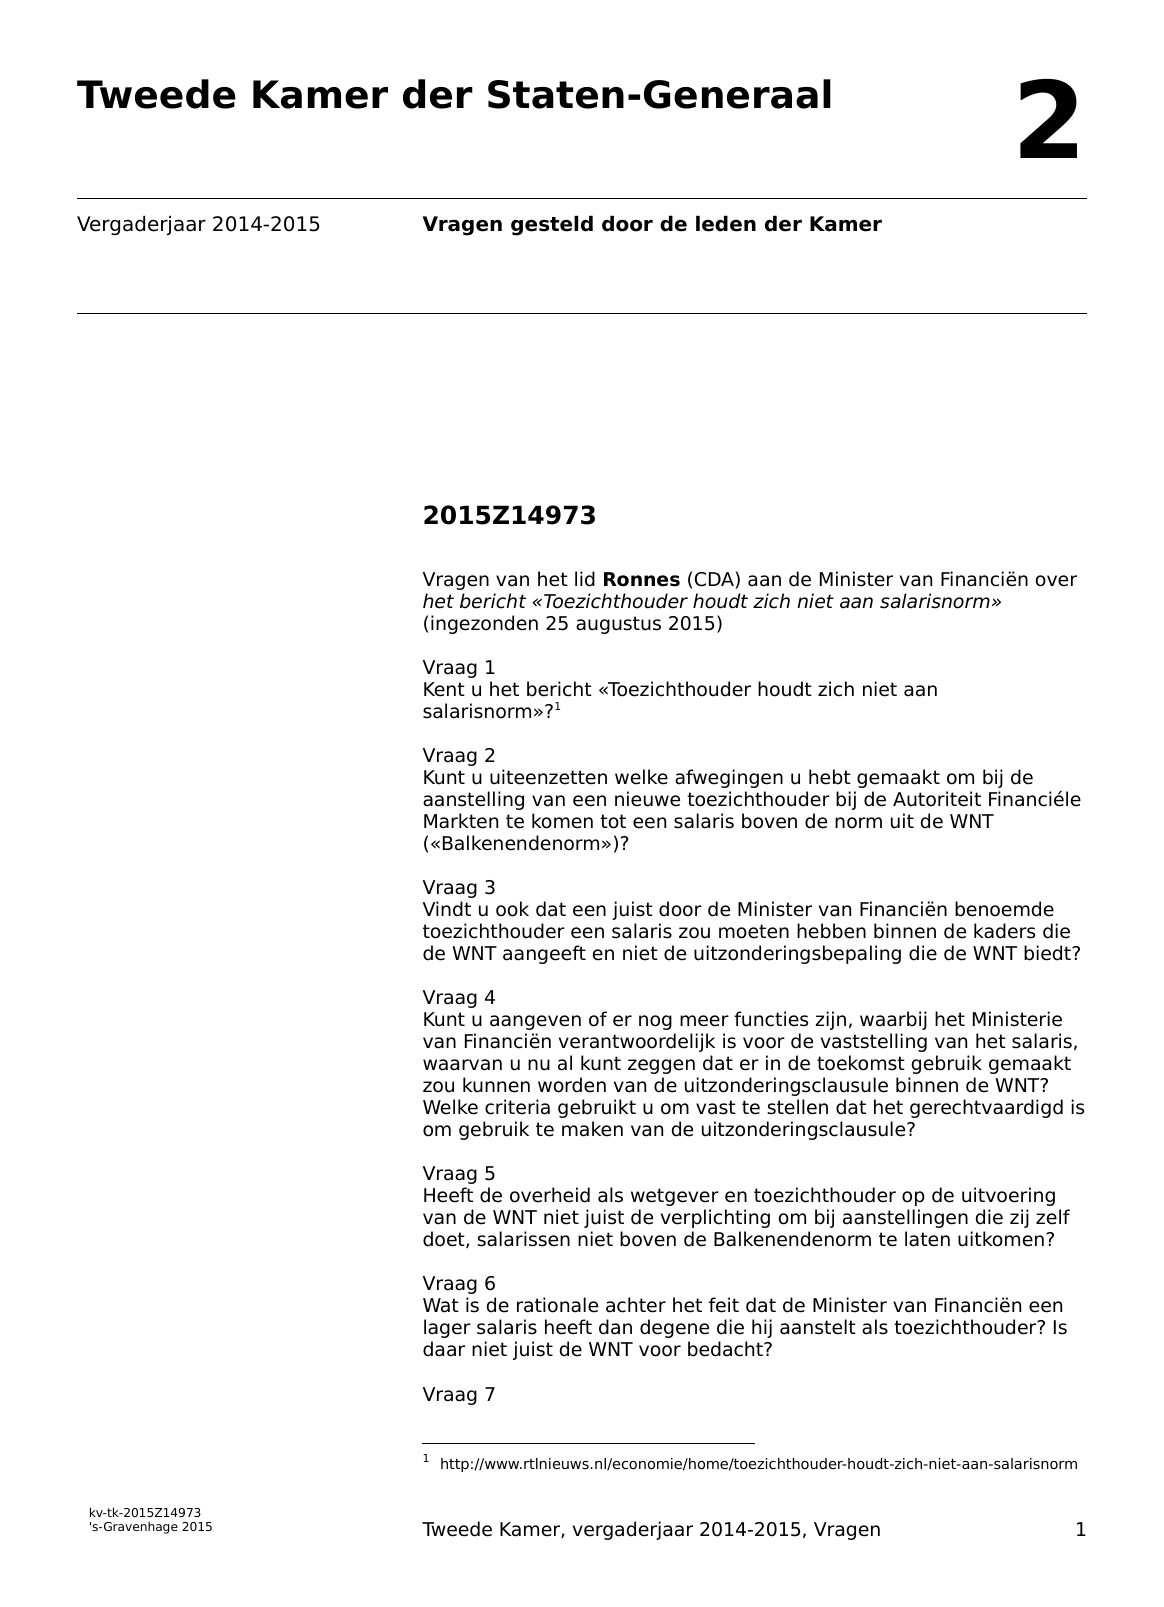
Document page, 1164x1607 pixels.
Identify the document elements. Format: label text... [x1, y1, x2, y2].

text Vraag 1 [422, 657, 1087, 679]
text kv-tk-2015Z14973 [88, 1506, 323, 1520]
table_cell Vragen gesteld door de leden der Kamer [422, 199, 1087, 313]
text Kunt u uiteenzetten welke afwegingen u hebt gemaakt om bij de aanstelling van een nieuwe toezichthouder bij de Autoriteit Financiéle Markten te komen tot een salaris boven de norm uit de WNT («Balkenendenorm»)? [422, 767, 1087, 855]
text Vraag 4 [422, 987, 1087, 1009]
text Vraag 2 [422, 745, 1087, 767]
text 2015Z14973 [422, 501, 1087, 531]
text Vragen van het lid Ronnes (CDA) aan de Minister van Financiën over het bericht «Toezichthouder houdt zich niet aan salarisnorm» (ingezonden 25 augustus 2015) [422, 569, 1087, 635]
text Kunt u aangeven of er nog meer functies zijn, waarbij het Ministerie van Financiën verantwoordelijk is voor de vaststelling van het salaris, waarvan u nu al kunt zeggen dat er in de toekomst gebruik gemaakt zou kunnen worden van de uitzonderingsclausule binnen de WNT? Welke criteria gebruikt u om vast te stellen dat het gerechtvaardigd is om gebruik te maken van de uitzonderingsclausule? [422, 1009, 1087, 1141]
text Vraag 3 [422, 877, 1087, 899]
text Heeft de overheid als wetgever en toezichthouder op de uitvoering van de WNT niet juist de verplichting om bij aanstellingen die zij zelf doet, salarissen niet boven de Balkenendenorm te laten uitkomen? [422, 1185, 1087, 1251]
text Kent u het bericht «Toezichthouder houdt zich niet aan salarisnorm»? [422, 679, 1087, 723]
text Vraag 7 [422, 1383, 1087, 1405]
text Wat is de rationale achter het feit dat de Minister van Financiën een lager salaris heeft dan degene die hij aanstelt als toezichthouder? Is daar niet juist de WNT voor bedacht? [422, 1295, 1087, 1361]
text http://www.rtlnieuws.nl/economie/home/toezichthouder-houdt-zich-niet-aan-salarisnorm [422, 1452, 1087, 1474]
table_header 2 [886, 59, 1087, 198]
table_cell Vergaderjaar 2014-2015 [77, 199, 422, 313]
table_header Tweede Kamer der Staten-Generaal [77, 59, 886, 198]
text Vindt u ook dat een juist door de Minister van Financiën benoemde toezichthouder een salaris zou moeten hebben binnen de kaders die de WNT aangeeft en niet de uitzonderingsbepaling die de WNT biedt? [422, 899, 1087, 965]
text Vraag 5 [422, 1163, 1087, 1185]
text 's-Gravenhage 2015 [88, 1520, 323, 1534]
text Vraag 6 [422, 1273, 1087, 1295]
